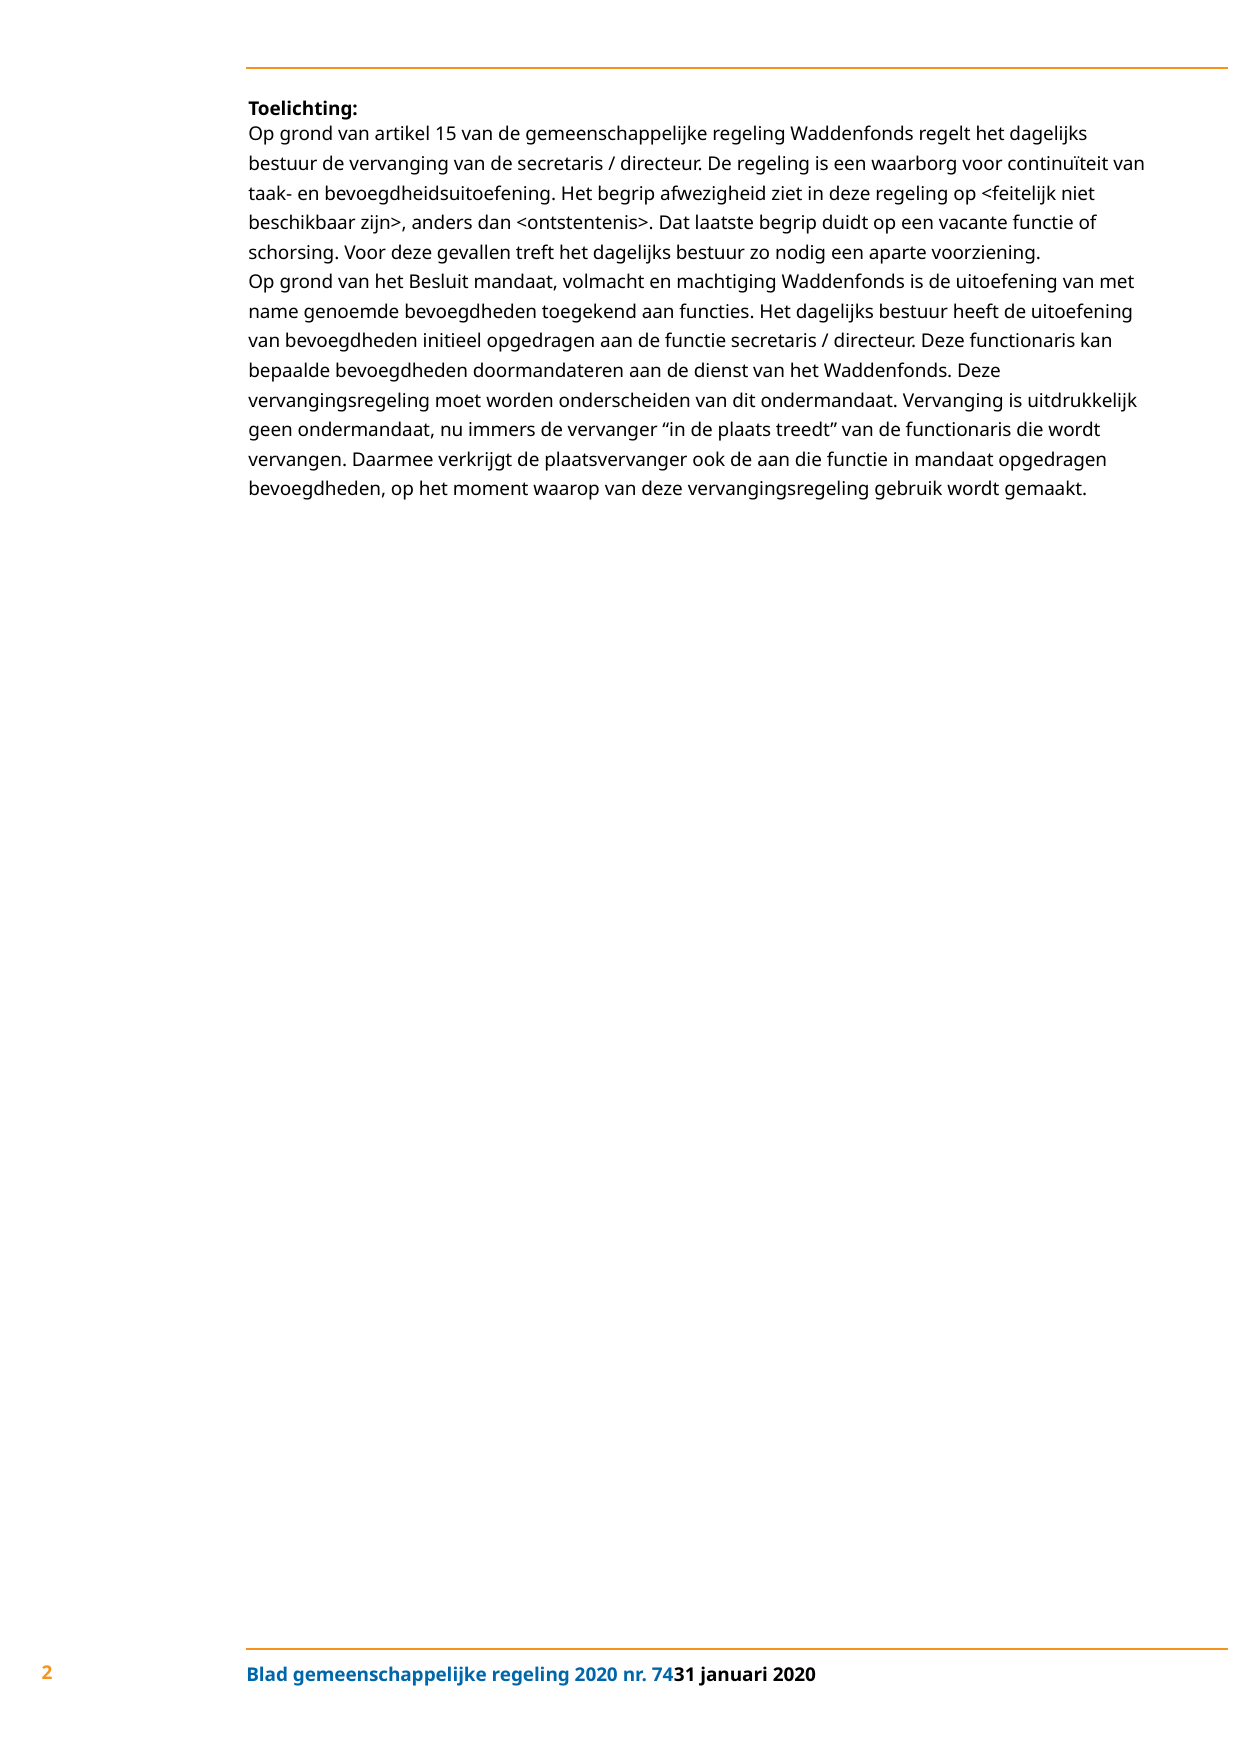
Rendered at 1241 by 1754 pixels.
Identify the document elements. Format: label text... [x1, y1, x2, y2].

text Op grond van artikel 15 van de gemeenschappelijke regeling Waddenfonds regelt het dagelijks bestuur de vervanging van de secretaris / directeur. De regeling is een waarborg voor continuïteit van taak- en bevoegdheidsuitoefening. Het begrip afwezigheid ziet in deze regeling op <feitelijk niet beschikbaar zijn>, anders dan <ontstentenis>. Dat laatste begrip duidt op een vacante functie of schorsing. Voor deze gevallen treft het dagelijks bestuur zo nodig een aparte voorziening. [248, 121, 1152, 265]
text Op grond van het Besluit mandaat, volmacht en machtiging Waddenfonds is de uitoefening van met name genoemde bevoegdheden toegekend aan functies. Het dagelijks bestuur heeft de uitoefening van bevoegdheden initieel opgedragen aan de functie secretaris / directeur. Deze functionaris kan bepaalde bevoegdheden doormandateren aan de dienst van het Waddenfonds. Deze vervangingsregeling moet worden onderscheiden van dit ondermandaat. Vervanging is uitdrukkelijk geen ondermandaat, nu immers de vervanger “in de plaats treedt” van de functionaris die wordt vervangen. Daarmee verkrijgt de plaatsvervanger ook de aan die functie in mandaat opgedragen bevoegdheden, op het moment waarop van deze vervangingsregeling gebruik wordt gemaakt. [248, 268, 1152, 501]
text Toelichting: [248, 95, 1152, 121]
picture [41, 47, 231, 172]
